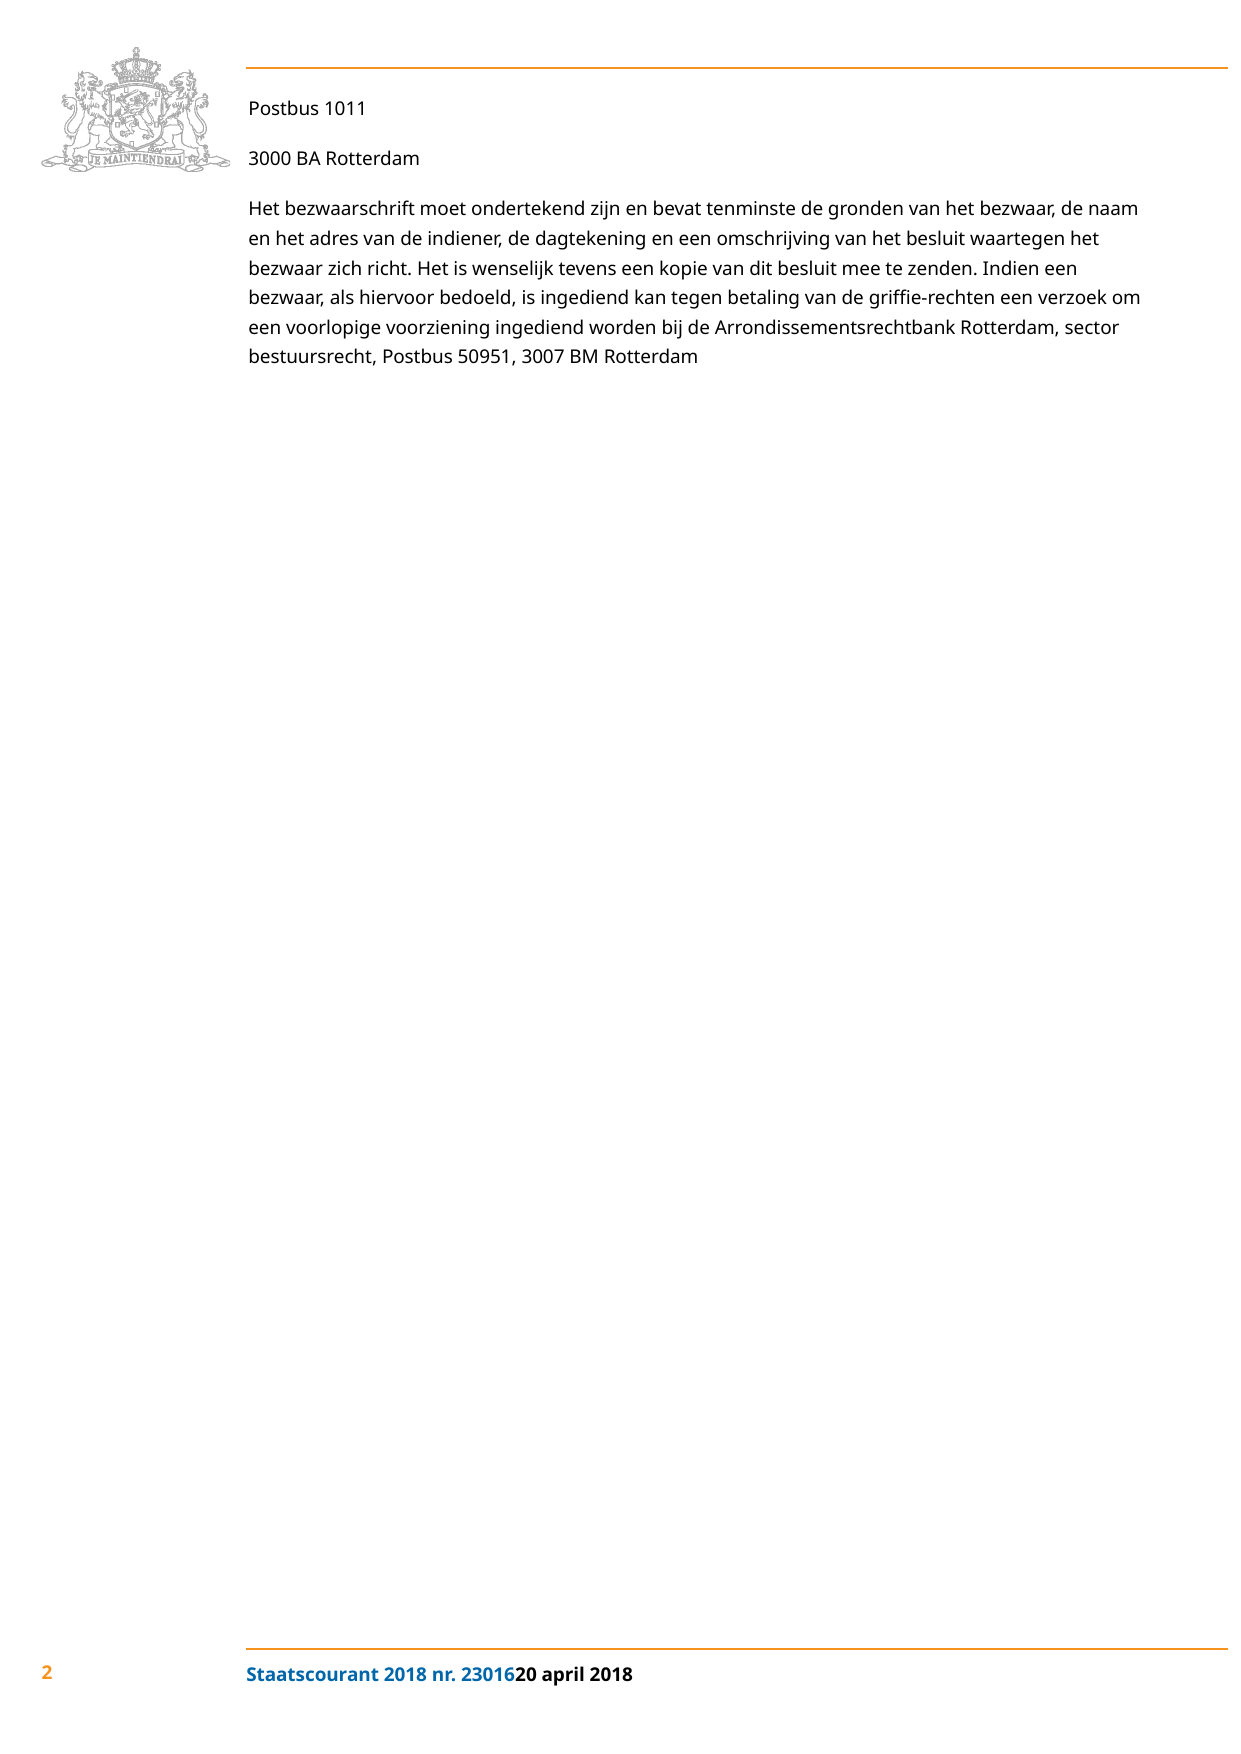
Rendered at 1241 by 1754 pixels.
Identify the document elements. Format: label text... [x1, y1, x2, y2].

picture [41, 47, 231, 172]
text 3000 BA Rotterdam [248, 145, 1152, 171]
text Postbus 1011 [248, 95, 1152, 121]
text Het bezwaarschrift moet ondertekend zijn en bevat tenminste de gronden van het bezwaar, de naam en het adres van de indiener, de dagtekening en een omschrijving van het besluit waartegen het bezwaar zich richt. Het is wenselijk tevens een kopie van dit besluit mee te zenden. Indien een bezwaar, als hiervoor bedoeld, is ingediend kan tegen betaling van de griffie-rechten een verzoek om een voorlopige voorziening ingediend worden bij de Arrondissementsrechtbank Rotterdam, sector bestuursrecht, Postbus 50951, 3007 BM Rotterdam [248, 196, 1152, 369]
